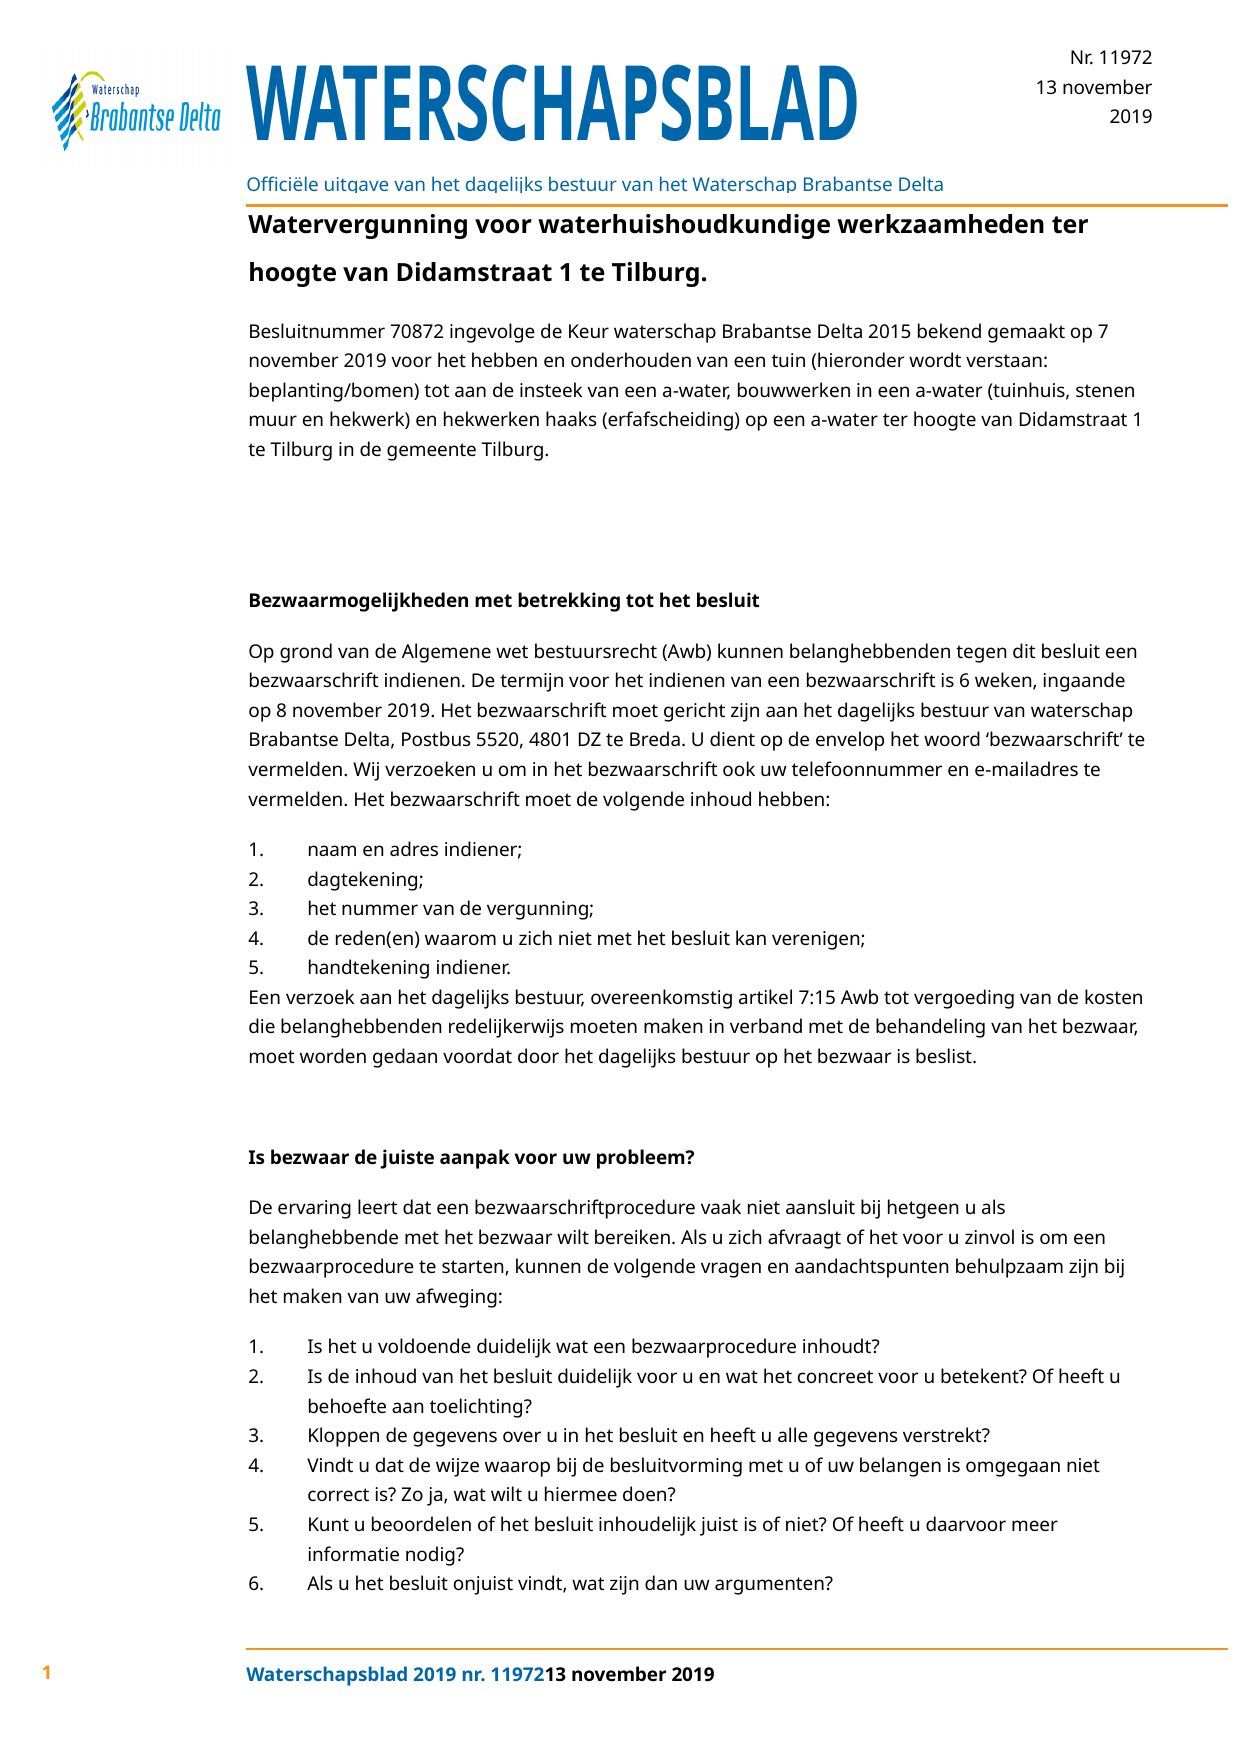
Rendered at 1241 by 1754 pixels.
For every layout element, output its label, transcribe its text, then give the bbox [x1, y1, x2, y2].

text Watervergunning voor waterhuishoudkundige werkzaamheden ter hoogte van Didamstraat 1 te Tilburg. [248, 207, 1152, 288]
text Besluitnummer 70872 ingevolge de Keur waterschap Brabantse Delta 2015 bekend gemaakt op 7 november 2019 voor het hebben en onderhouden van een tuin (hieronder wordt verstaan: beplanting/bomen) tot aan de insteek van een a-water, bouwwerken in een a-water (tuinhuis, stenen muur en hekwerk) en hekwerken haaks (erfafscheiding) op een a-water ter hoogte van Didamstraat 1 te Tilburg in de gemeente Tilburg. [248, 318, 1152, 462]
list handtekening indiener. [248, 954, 1152, 980]
picture [41, 47, 231, 172]
list Vindt u dat de wijze waarop bij de besluitvorming met u of uw belangen is omgegaan niet correct is? Zo ja, wat wilt u hiermee doen? [248, 1452, 1152, 1507]
list Kloppen de gegevens over u in het besluit en heeft u alle gegevens verstrekt? [248, 1422, 1152, 1448]
list Kunt u beoordelen of het besluit inhoudelijk juist is of niet? Of heeft u daarvoor meer informatie nodig? [248, 1511, 1152, 1567]
text De ervaring leert dat een bezwaarschriftprocedure vaak niet aansluit bij hetgeen u als belanghebbende met het bezwaar wilt bereiken. Als u zich afvraagt of het voor u zinvol is om een bezwaarprocedure te starten, kunnen de volgende vragen en aandachtspunten behulpzaam zijn bij het maken van uw afweging: [248, 1194, 1152, 1309]
text Bezwaarmogelijkheden met betrekking tot het besluit [248, 587, 1152, 613]
list Is het u voldoende duidelijk wat een bezwaarprocedure inhoudt? [248, 1334, 1152, 1359]
list dagtekening; [248, 866, 1152, 892]
list Als u het besluit onjuist vindt, wat zijn dan uw argumenten? [248, 1570, 1152, 1596]
text Op grond van de Algemene wet bestuursrecht (Awb) kunnen belanghebbenden tegen dit besluit een bezwaarschrift indienen. De termijn voor het indienen van een bezwaarschrift is 6 weken, ingaande op 8 november 2019. Het bezwaarschrift moet gericht zijn aan het dagelijks bestuur van waterschap Brabantse Delta, Postbus 5520, 4801 DZ te Breda. U dient op de envelop het woord ‘bezwaarschrift’ te vermelden. Wij verzoeken u om in het bezwaarschrift ook uw telefoonnummer en e‑mailadres te vermelden. Het bezwaarschrift moet de volgende inhoud hebben: [248, 638, 1152, 812]
text Is bezwaar de juiste aanpak voor uw probleem? [248, 1144, 1152, 1170]
list de reden(en) waarom u zich niet met het besluit kan verenigen; [248, 925, 1152, 951]
list Is de inhoud van het besluit duidelijk voor u en wat het concreet voor u betekent? Of heeft u behoefte aan toelichting? [248, 1363, 1152, 1419]
list naam en adres indiener; [248, 836, 1152, 862]
text Een verzoek aan het dagelijks bestuur, overeenkomstig artikel 7:15 Awb tot vergoeding van de kosten die belanghebbenden redelijkerwijs moeten maken in verband met de behandeling van het bezwaar, moet worden gedaan voordat door het dagelijks bestuur op het bezwaar is beslist. [248, 984, 1152, 1069]
list het nummer van de vergunning; [248, 895, 1152, 921]
